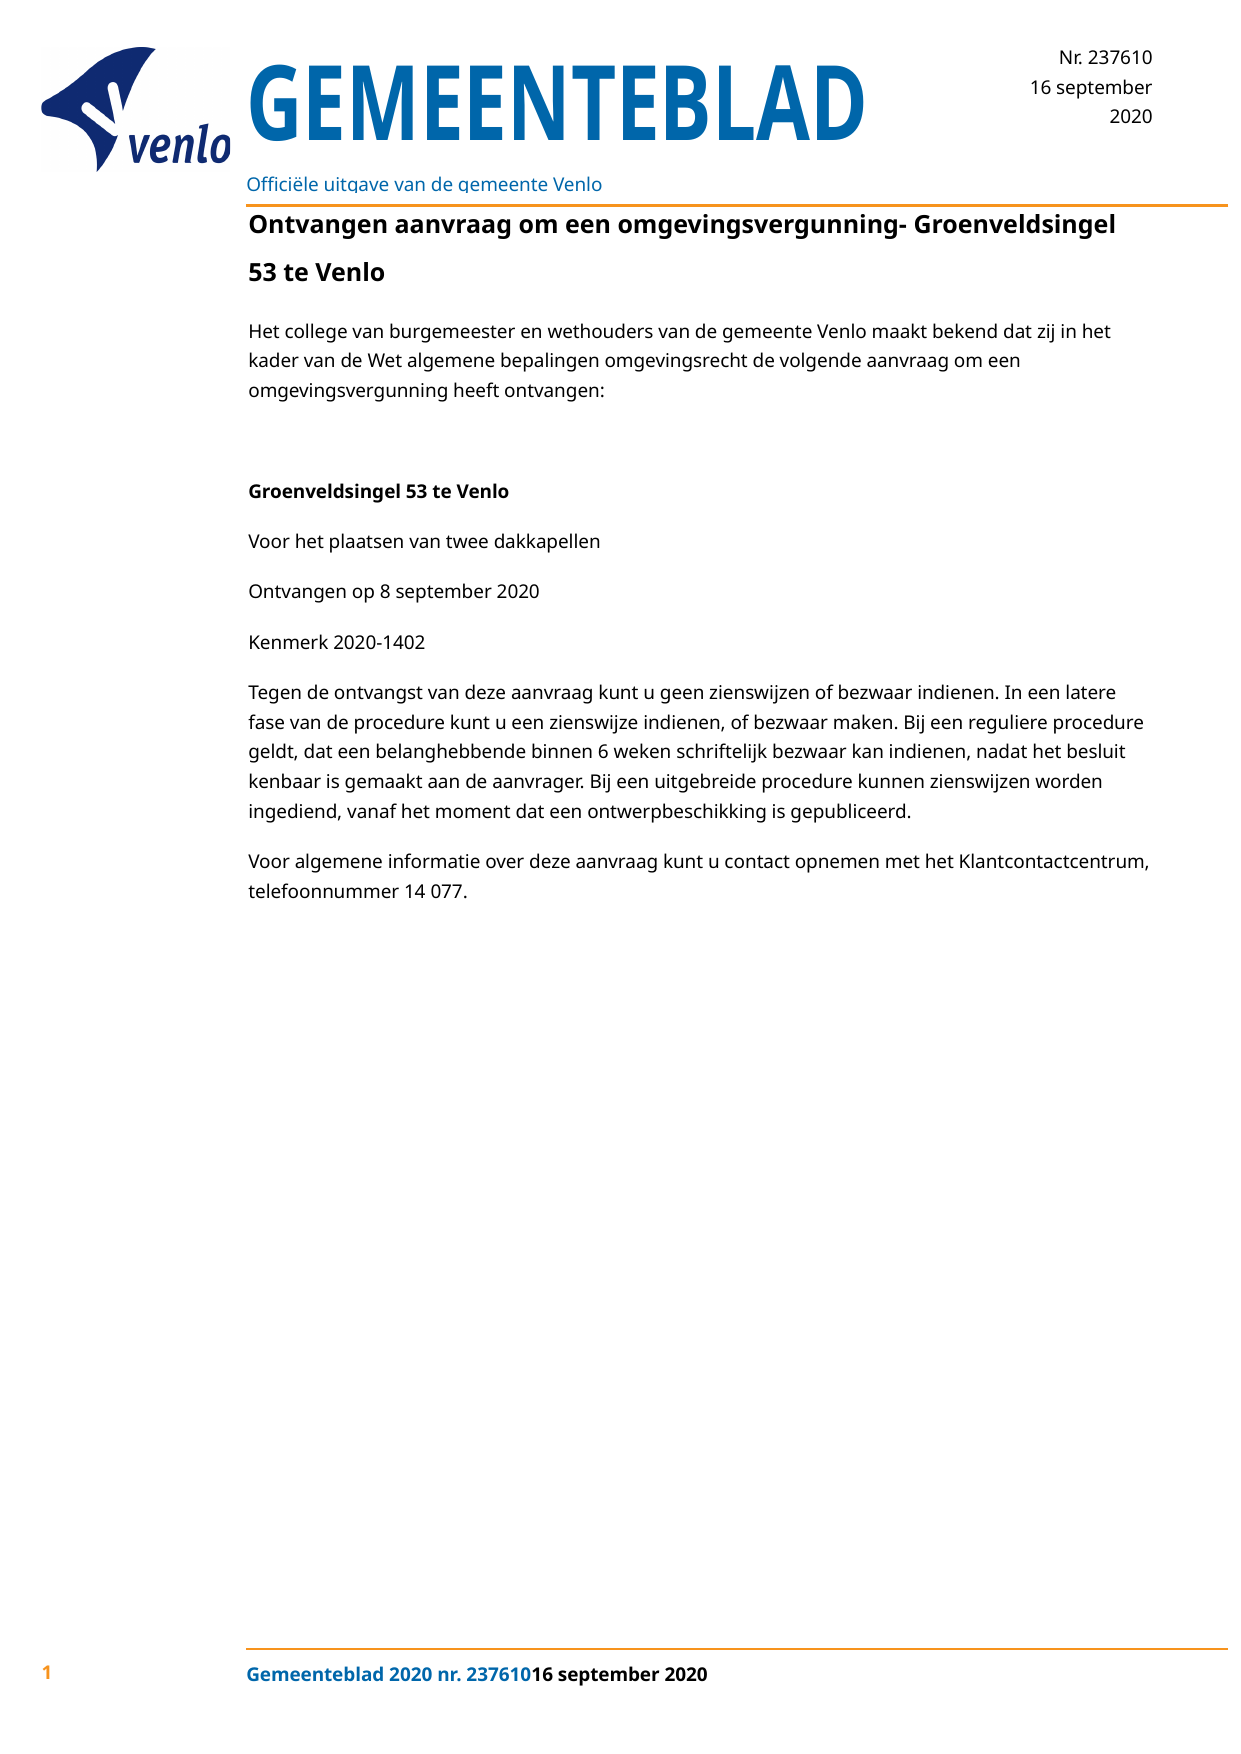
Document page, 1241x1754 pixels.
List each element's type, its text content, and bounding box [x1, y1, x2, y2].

text Ontvangen aanvraag om een omgevingsvergunning- Groenveldsingel 53 te Venlo [248, 207, 1152, 288]
text Voor algemene informatie over deze aanvraag kunt u contact opnemen met het Klantcontactcentrum, telefoonnummer 14 077. [248, 848, 1152, 904]
text Kenmerk 2020-1402 [248, 629, 1152, 655]
text Tegen de ontvangst van deze aanvraag kunt u geen zienswijzen of bezwaar indienen. In een latere fase van de procedure kunt u een zienswijze indienen, of bezwaar maken. Bij een reguliere procedure geldt, dat een belanghebbende binnen 6 weken schriftelijk bezwaar kan indienen, nadat het besluit kenbaar is gemaakt aan de aanvrager. Bij een uitgebreide procedure kunnen zienswijzen worden ingediend, vanaf het moment dat een ontwerpbeschikking is gepubliceerd. [248, 679, 1152, 824]
text Voor het plaatsen van twee dakkapellen [248, 528, 1152, 554]
picture [41, 47, 231, 172]
text Ontvangen op 8 september 2020 [248, 579, 1152, 604]
text Groenveldsingel 53 te Venlo [248, 478, 1152, 504]
text Het college van burgemeester en wethouders van de gemeente Venlo maakt bekend dat zij in het kader van de Wet algemene bepalingen omgevingsrecht de volgende aanvraag om een omgevingsvergunning heeft ontvangen: [248, 318, 1152, 403]
